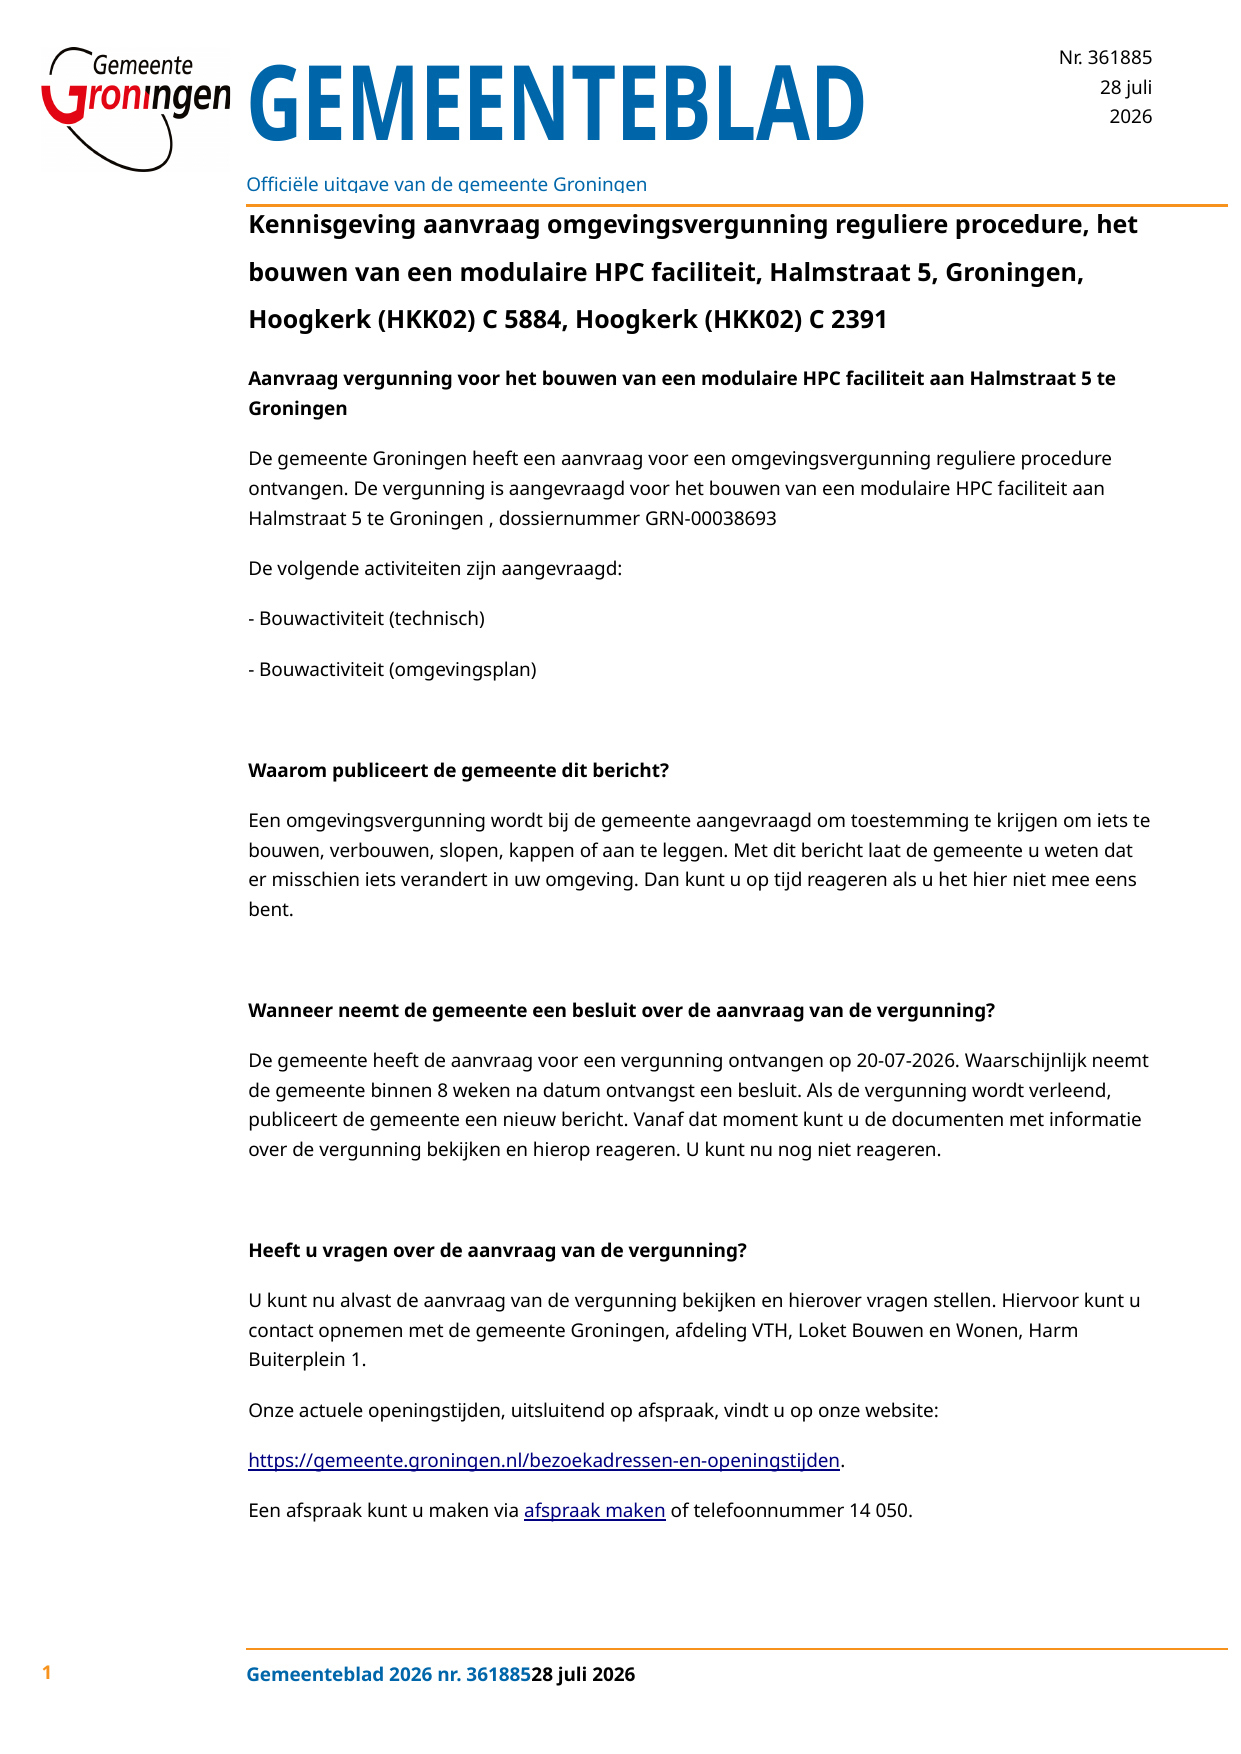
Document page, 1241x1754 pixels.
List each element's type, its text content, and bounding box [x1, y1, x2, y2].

text De gemeente Groningen heeft een aanvraag voor een omgevingsvergunning reguliere procedure ontvangen. De vergunning is aangevraagd voor het bouwen van een modulaire HPC faciliteit aan Halmstraat 5 te Groningen , dossiernummer GRN-00038693 [248, 446, 1152, 530]
text - Bouwactiviteit (technisch) [248, 606, 1152, 631]
text https://gemeente.groningen.nl/bezoekadressen-en-openingstijden. [248, 1447, 1152, 1473]
text U kunt nu alvast de aanvraag van de vergunning bekijken en hierover vragen stellen. Hiervoor kunt u contact opnemen met de gemeente Groningen, afdeling VTH, Loket Bouwen en Wonen, Harm Buiterplein 1. [248, 1287, 1152, 1372]
text De volgende activiteiten zijn aangevraagd: [248, 555, 1152, 581]
text - Bouwactiviteit (omgevingsplan) [248, 656, 1152, 682]
picture [41, 47, 231, 172]
text Een afspraak kunt u maken via afspraak maken of telefoonnummer 14 050. [248, 1498, 1152, 1523]
text Onze actuele openingstijden, uitsluitend op afspraak, vindt u op onze website: [248, 1397, 1152, 1422]
text De gemeente heeft de aanvraag voor een vergunning ontvangen op 20-07-2026. Waarschijnlijk neemt de gemeente binnen 8 weken na datum ontvangst een besluit. Als de vergunning wordt verleend, publiceert de gemeente een nieuw bericht. Vanaf dat moment kunt u de documenten met informatie over de vergunning bekijken en hierop reageren. U kunt nu nog niet reageren. [248, 1047, 1152, 1162]
text Kennisgeving aanvraag omgevingsvergunning reguliere procedure, het bouwen van een modulaire HPC faciliteit, Halmstraat 5, Groningen, Hoogkerk (HKK02) C 5884, Hoogkerk (HKK02) C 2391 [248, 207, 1152, 336]
text Waarom publiceert de gemeente dit bericht? [248, 757, 1152, 782]
text Een omgevingsvergunning wordt bij de gemeente aangevraagd om toestemming te krijgen om iets te bouwen, verbouwen, slopen, kappen of aan te leggen. Met dit bericht laat de gemeente u weten dat er misschien iets verandert in uw omgeving. Dan kunt u op tijd reageren als u het hier niet mee eens bent. [248, 807, 1152, 922]
text Wanneer neemt de gemeente een besluit over de aanvraag van de vergunning? [248, 997, 1152, 1022]
text Heeft u vragen over de aanvraag van de vergunning? [248, 1237, 1152, 1262]
text Aanvraag vergunning voor het bouwen van een modulaire HPC faciliteit aan Halmstraat 5 te Groningen [248, 366, 1152, 421]
